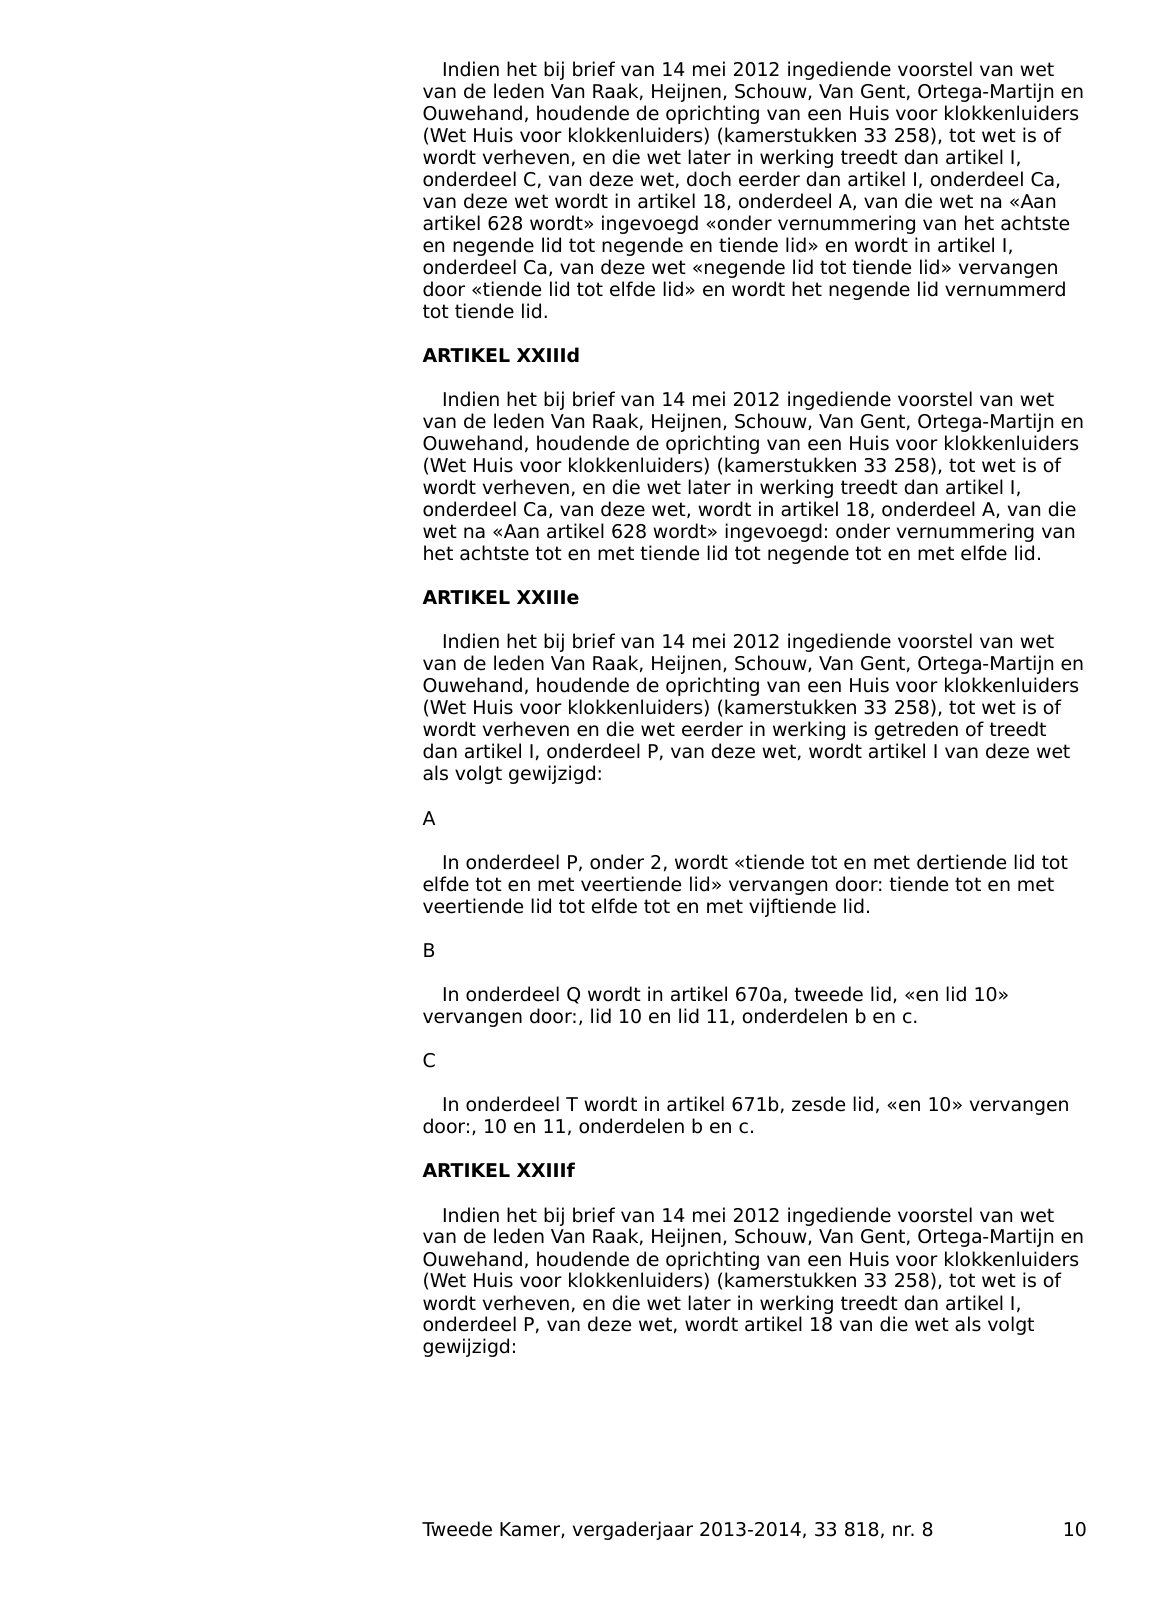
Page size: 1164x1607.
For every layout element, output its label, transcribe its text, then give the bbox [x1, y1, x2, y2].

subtitle ARTIKEL XXIIIf [422, 1160, 1087, 1182]
subtitle C [422, 1050, 1087, 1072]
text In onderdeel T wordt in artikel 671b, zesde lid, «en 10» vervangen door:, 10 en 11, onderdelen b en c. [422, 1094, 1087, 1138]
text Indien het bij brief van 14 mei 2012 ingediende voorstel van wet van de leden Van Raak, Heijnen, Schouw, Van Gent, Ortega-Martijn en Ouwehand, houdende de oprichting van een Huis voor klokkenluiders (Wet Huis voor klokkenluiders) (kamerstukken 33 258), tot wet is of wordt verheven en die wet eerder in werking is getreden of treedt dan artikel I, onderdeel P, van deze wet, wordt artikel I van deze wet als volgt gewijzigd: [422, 631, 1087, 785]
text Indien het bij brief van 14 mei 2012 ingediende voorstel van wet van de leden Van Raak, Heijnen, Schouw, Van Gent, Ortega-Martijn en Ouwehand, houdende de oprichting van een Huis voor klokkenluiders (Wet Huis voor klokkenluiders) (kamerstukken 33 258), tot wet is of wordt verheven, en die wet later in werking treedt dan artikel I, onderdeel Ca, van deze wet, wordt in artikel 18, onderdeel A, van die wet na «Aan artikel 628 wordt» ingevoegd: onder vernummering van het achtste tot en met tiende lid tot negende tot en met elfde lid. [422, 389, 1087, 565]
subtitle ARTIKEL XXIIId [422, 345, 1087, 367]
subtitle ARTIKEL XXIIIe [422, 587, 1087, 609]
text In onderdeel P, onder 2, wordt «tiende tot en met dertiende lid tot elfde tot en met veertiende lid» vervangen door: tiende tot en met veertiende lid tot elfde tot en met vijftiende lid. [422, 852, 1087, 917]
text In onderdeel Q wordt in artikel 670a, tweede lid, «en lid 10» vervangen door:, lid 10 en lid 11, onderdelen b en c. [422, 984, 1087, 1028]
text Indien het bij brief van 14 mei 2012 ingediende voorstel van wet van de leden Van Raak, Heijnen, Schouw, Van Gent, Ortega-Martijn en Ouwehand, houdende de oprichting van een Huis voor klokkenluiders (Wet Huis voor klokkenluiders) (kamerstukken 33 258), tot wet is of wordt verheven, en die wet later in werking treedt dan artikel I, onderdeel C, van deze wet, doch eerder dan artikel I, onderdeel Ca, van deze wet wordt in artikel 18, onderdeel A, van die wet na «Aan artikel 628 wordt» ingevoegd «onder vernummering van het achtste en negende lid tot negende en tiende lid» en wordt in artikel I, onderdeel Ca, van deze wet «negende lid tot tiende lid» vervangen door «tiende lid tot elfde lid» en wordt het negende lid vernummerd tot tiende lid. [422, 59, 1087, 323]
subtitle B [422, 940, 1087, 962]
subtitle A [422, 807, 1087, 829]
text Indien het bij brief van 14 mei 2012 ingediende voorstel van wet van de leden Van Raak, Heijnen, Schouw, Van Gent, Ortega-Martijn en Ouwehand, houdende de oprichting van een Huis voor klokkenluiders (Wet Huis voor klokkenluiders) (kamerstukken 33 258), tot wet is of wordt verheven, en die wet later in werking treedt dan artikel I, onderdeel P, van deze wet, wordt artikel 18 van die wet als volgt gewijzigd: [422, 1204, 1087, 1358]
